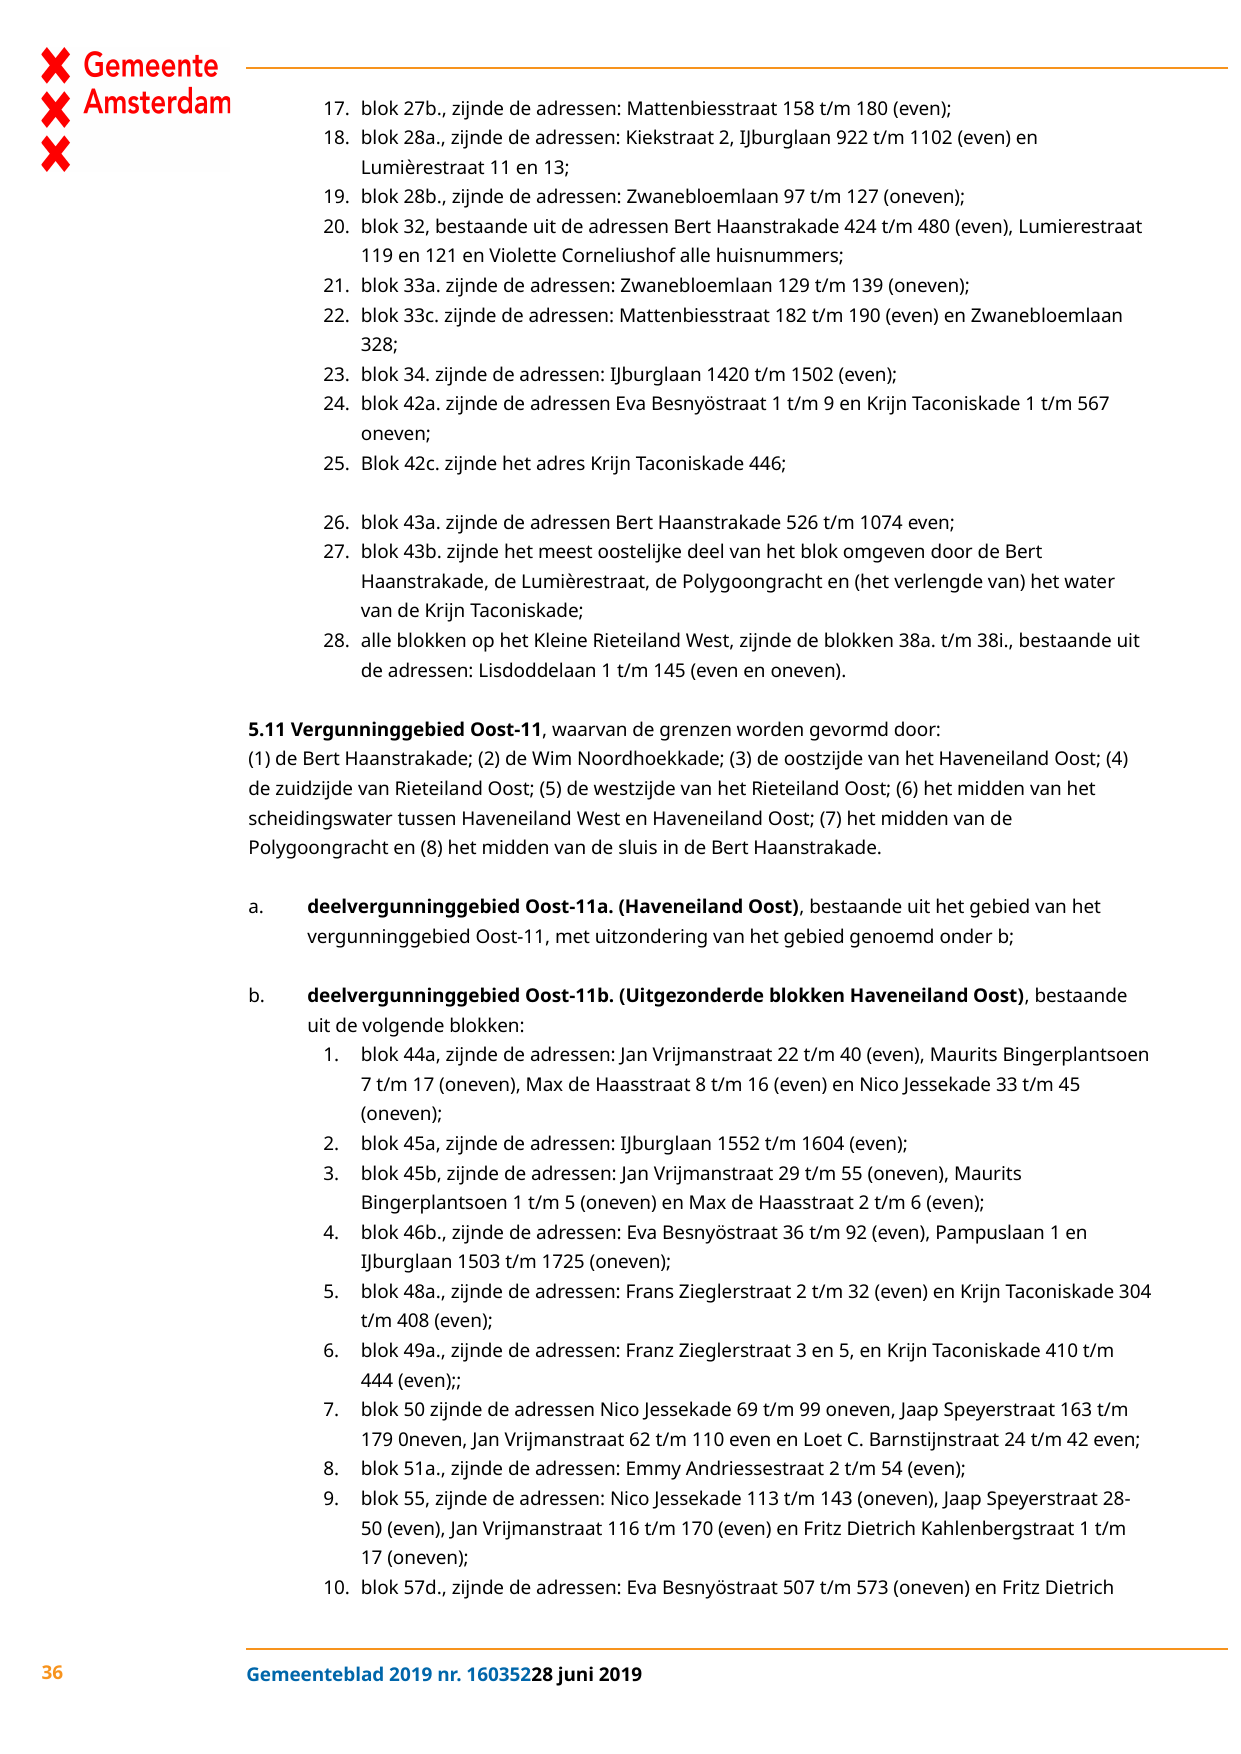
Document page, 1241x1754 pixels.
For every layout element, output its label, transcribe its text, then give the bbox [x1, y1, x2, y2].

list blok 48a., zijnde de adressen: Frans Zieglerstraat 2 t/m 32 (even) en Krijn Taconiskade 304 t/m 408 (even); [323, 1278, 1152, 1333]
text 5.11 Vergunninggebied Oost-11, waarvan de grenzen worden gevormd door: [248, 716, 1152, 742]
list blok 27b., zijnde de adressen: Mattenbiesstraat 158 t/m 180 (even); [323, 95, 1152, 121]
list blok 43b. zijnde het meest oostelijke deel van het blok omgeven door de Bert Haanstrakade, de Lumièrestraat, de Polygoongracht en (het verlengde van) het water van de Krijn Taconiskade; [323, 538, 1152, 623]
list blok 51a., zijnde de adressen: Emmy Andriessestraat 2 t/m 54 (even); [323, 1456, 1152, 1481]
list blok 28b., zijnde de adressen: Zwanebloemlaan 97 t/m 127 (oneven); [323, 183, 1152, 209]
list blok 46b., zijnde de adressen: Eva Besnyöstraat 36 t/m 92 (even), Pampuslaan 1 en IJburglaan 1503 t/m 1725 (oneven); [323, 1219, 1152, 1274]
list blok 55, zijnde de adressen: Nico Jessekade 113 t/m 143 (oneven), Jaap Speyerstraat 28-50 (even), Jan Vrijmanstraat 116 t/m 170 (even) en Fritz Dietrich Kahlenbergstraat 1 t/m 17 (oneven); [323, 1485, 1152, 1570]
list blok 42a. zijnde de adressen Eva Besnyöstraat 1 t/m 9 en Krijn Taconiskade 1 t/m 567 oneven; [323, 391, 1152, 446]
text (1) de Bert Haanstrakade; (2) de Wim Noordhoekkade; (3) de oostzijde van het Haveneiland Oost; (4) de zuidzijde van Rieteiland Oost; (5) de westzijde van het Rieteiland Oost; (6) het midden van het scheidingswater tussen Haveneiland West en Haveneiland Oost; (7) het midden van de Polygoongracht en (8) het midden van de sluis in de Bert Haanstrakade. [248, 746, 1152, 860]
list blok 50 zijnde de adressen Nico Jessekade 69 t/m 99 oneven, Jaap Speyerstraat 163 t/m 179 0neven, Jan Vrijmanstraat 62 t/m 110 even en Loet C. Barnstijnstraat 24 t/m 42 even; [323, 1396, 1152, 1452]
list blok 49a., zijnde de adressen: Franz Zieglerstraat 3 en 5, en Krijn Taconiskade 410 t/m 444 (even);; [323, 1337, 1152, 1393]
list deelvergunninggebied Oost-11a. (Haveneiland Oost), bestaande uit het gebied van het vergunninggebied Oost-11, met uitzondering van het gebied genoemd onder b; [248, 893, 1152, 949]
list Blok 42c. zijnde het adres Krijn Taconiskade 446; [323, 450, 1152, 476]
list blok 32, bestaande uit de adressen Bert Haanstrakade 424 t/m 480 (even), Lumierestraat 119 en 121 en Violette Corneliushof alle huisnummers; [323, 213, 1152, 268]
list blok 34. zijnde de adressen: IJburglaan 1420 t/m 1502 (even); [323, 361, 1152, 387]
list blok 44a, zijnde de adressen: Jan Vrijmanstraat 22 t/m 40 (even), Maurits Bingerplantsoen 7 t/m 17 (oneven), Max de Haasstraat 8 t/m 16 (even) en Nico Jessekade 33 t/m 45 (oneven); [323, 1041, 1152, 1126]
list alle blokken op het Kleine Rieteiland West, zijnde de blokken 38a. t/m 38i., bestaande uit de adressen: Lisdoddelaan 1 t/m 145 (even en oneven). [323, 627, 1152, 683]
picture [41, 47, 231, 172]
list blok 45b, zijnde de adressen: Jan Vrijmanstraat 29 t/m 55 (oneven), Maurits Bingerplantsoen 1 t/m 5 (oneven) en Max de Haasstraat 2 t/m 6 (even); [323, 1160, 1152, 1215]
list blok 45a, zijnde de adressen: IJburglaan 1552 t/m 1604 (even); [323, 1130, 1152, 1156]
list blok 57d., zijnde de adressen: Eva Besnyöstraat 507 t/m 573 (oneven) en Fritz Dietrich [323, 1574, 1152, 1600]
list deelvergunninggebied Oost-11b. (Uitgezonderde blokken Haveneiland Oost), bestaande uit de volgende blokken: [248, 982, 1152, 1038]
list blok 33c. zijnde de adressen: Mattenbiesstraat 182 t/m 190 (even) en Zwanebloemlaan 328; [323, 302, 1152, 357]
list blok 33a. zijnde de adressen: Zwanebloemlaan 129 t/m 139 (oneven); [323, 272, 1152, 298]
list blok 43a. zijnde de adressen Bert Haanstrakade 526 t/m 1074 even; [323, 509, 1152, 535]
list blok 28a., zijnde de adressen: Kiekstraat 2, IJburglaan 922 t/m 1102 (even) en Lumièrestraat 11 en 13; [323, 124, 1152, 180]
